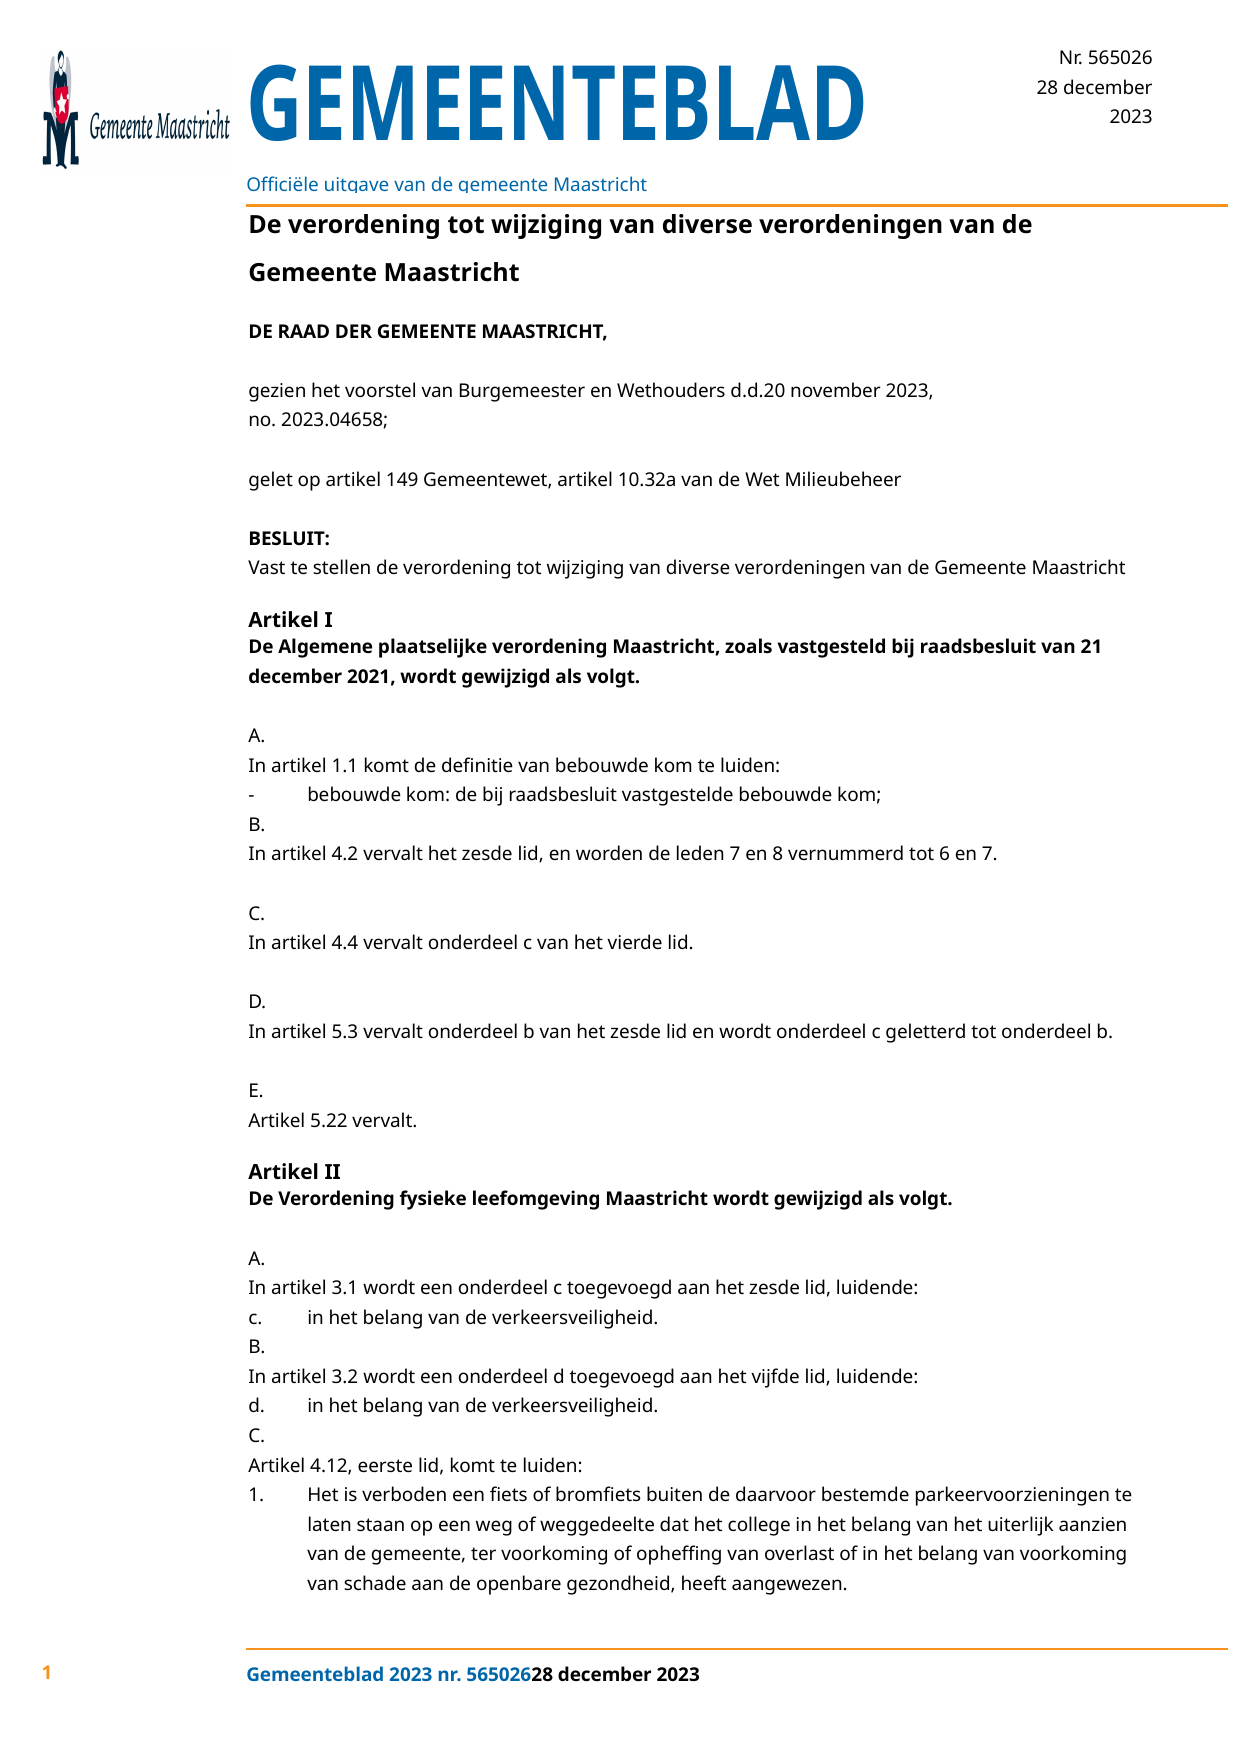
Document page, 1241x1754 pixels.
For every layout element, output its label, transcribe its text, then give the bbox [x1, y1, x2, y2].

text A. [248, 1245, 1152, 1271]
text gezien het voorstel van Burgemeester en Wethouders d.d.20 november 2023, [248, 377, 1152, 403]
text DE RAAD DER GEMEENTE MAASTRICHT, [248, 318, 1152, 344]
list bebouwde kom: de bij raadsbesluit vastgestelde bebouwde kom; [248, 781, 1152, 807]
text no. 2023.04658; [248, 407, 1152, 432]
text B. [248, 811, 1152, 837]
text C. [248, 900, 1152, 925]
text De Verordening fysieke leefomgeving Maastricht wordt gewijzigd als volgt. [248, 1186, 1152, 1211]
text BESLUIT: [248, 525, 1152, 551]
list in het belang van de verkeersveiligheid. [248, 1304, 1152, 1330]
text A. [248, 722, 1152, 748]
text In artikel 3.1 wordt een onderdeel c toegevoegd aan het zesde lid, luidende: [248, 1274, 1152, 1300]
text In artikel 1.1 komt de definitie van bebouwde kom te luiden: [248, 752, 1152, 777]
text B. [248, 1333, 1152, 1359]
text In artikel 5.3 vervalt onderdeel b van het zesde lid en wordt onderdeel c geletterd tot onderdeel b. [248, 1018, 1152, 1044]
text Artikel I [248, 605, 1152, 633]
text Artikel 4.12, eerste lid, komt te luiden: [248, 1452, 1152, 1478]
picture [41, 47, 231, 172]
text Artikel 5.22 vervalt. [248, 1107, 1152, 1132]
text De verordening tot wijziging van diverse verordeningen van de Gemeente Maastricht [248, 207, 1152, 288]
text Artikel II [248, 1157, 1152, 1186]
text C. [248, 1422, 1152, 1448]
text Vast te stellen de verordening tot wijziging van diverse verordeningen van de Gemeente Maastricht [248, 554, 1152, 580]
text In artikel 4.2 vervalt het zesde lid, en worden de leden 7 en 8 vernummerd tot 6 en 7. [248, 841, 1152, 866]
text In artikel 4.4 vervalt onderdeel c van het vierde lid. [248, 929, 1152, 955]
text In artikel 3.2 wordt een onderdeel d toegevoegd aan het vijfde lid, luidende: [248, 1363, 1152, 1389]
list in het belang van de verkeersveiligheid. [248, 1393, 1152, 1418]
text De Algemene plaatselijke verordening Maastricht, zoals vastgesteld bij raadsbesluit van 21 december 2021, wordt gewijzigd als volgt. [248, 633, 1152, 689]
list Het is verboden een fiets of bromfiets buiten de daarvoor bestemde parkeervoorzieningen te laten staan op een weg of weggedeelte dat het college in het belang van het uiterlijk aanzien van de gemeente, ter voorkoming of opheffing van overlast of in het belang van voorkoming van schade aan de openbare gezondheid, heeft aangewezen. [248, 1481, 1152, 1596]
text E. [248, 1077, 1152, 1103]
text gelet op artikel 149 Gemeentewet, artikel 10.32a van de Wet Milieubeheer [248, 466, 1152, 492]
text D. [248, 988, 1152, 1014]
